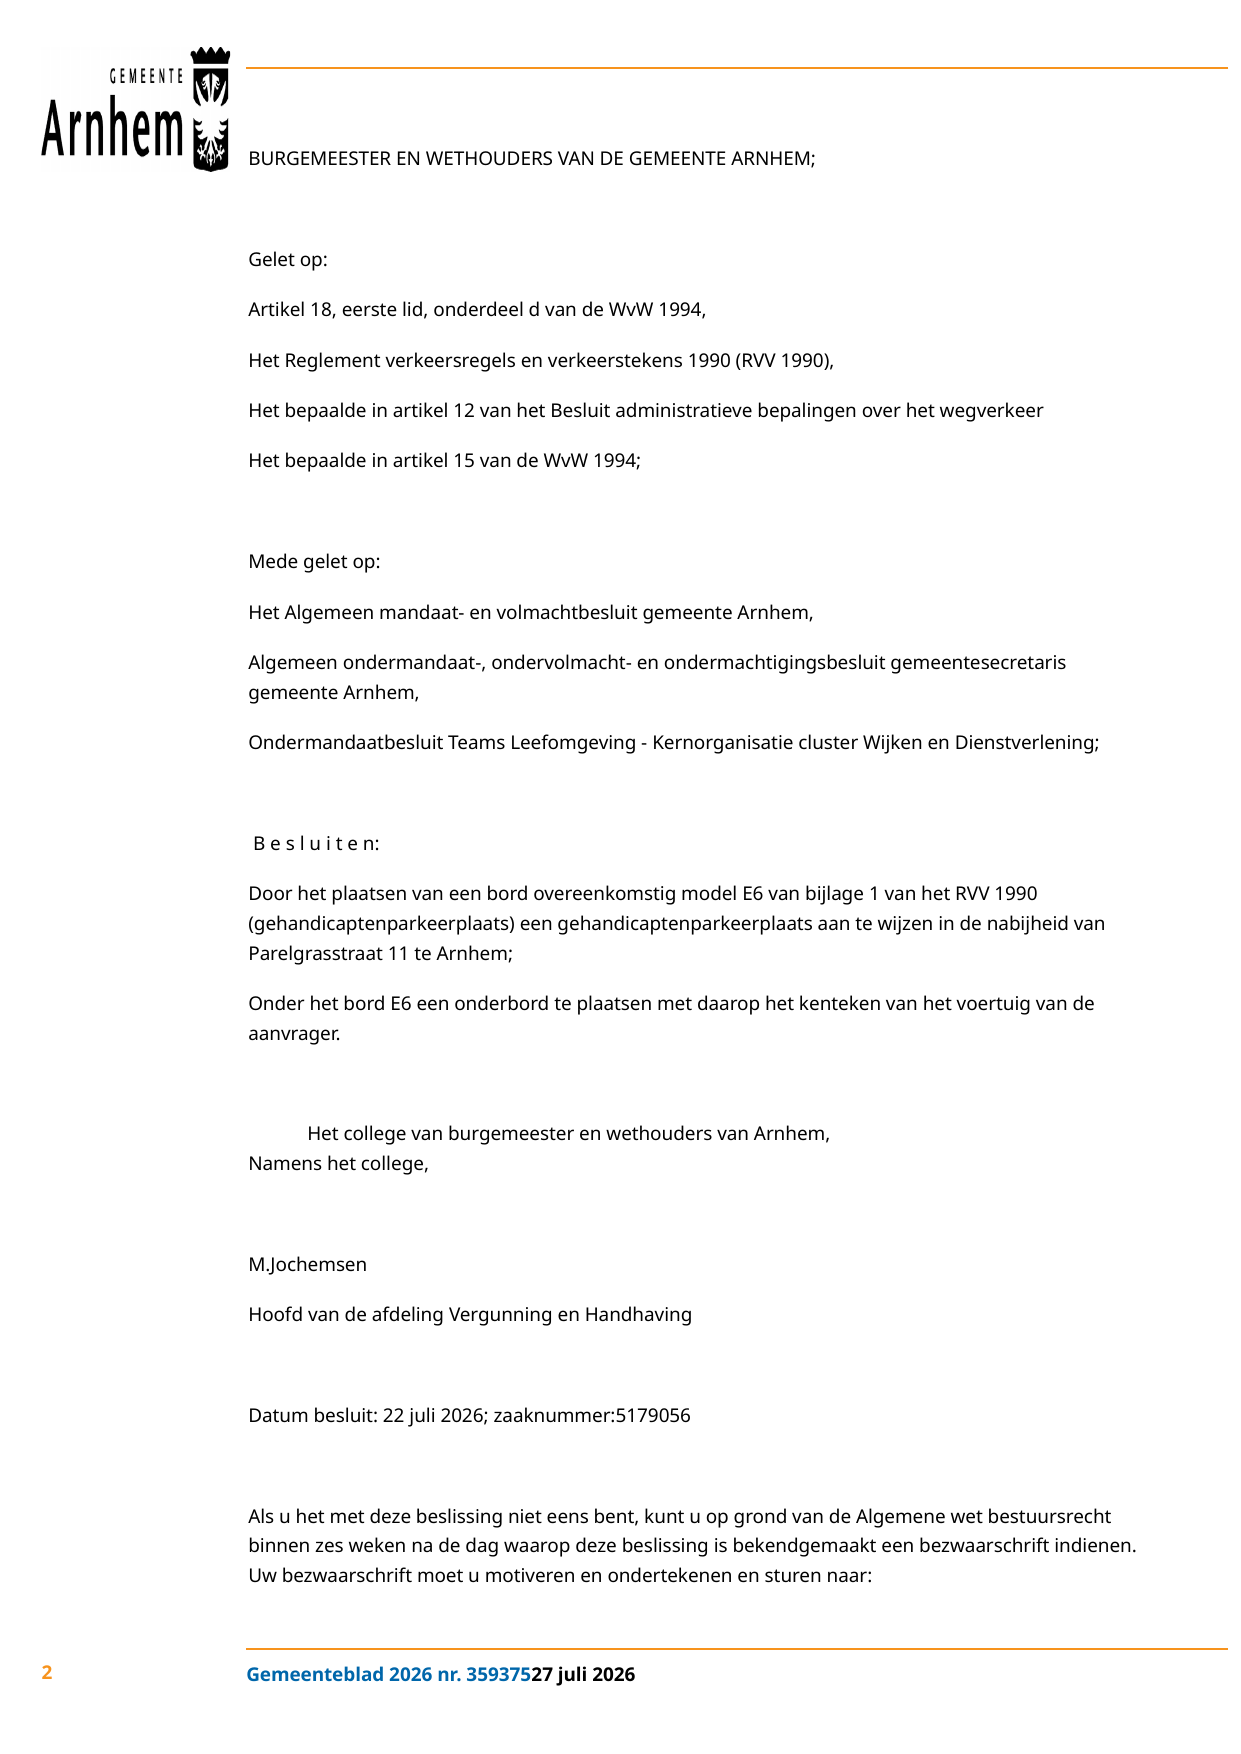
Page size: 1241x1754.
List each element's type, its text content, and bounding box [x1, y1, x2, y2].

picture [41, 47, 231, 172]
text Ondermandaatbesluit Teams Leefomgeving - Kernorganisatie cluster Wijken en Dienstverlening; [248, 729, 1152, 755]
text Het bepaalde in artikel 12 van het Besluit administratieve bepalingen over het wegverkeer [248, 397, 1152, 423]
text Onder het bord E6 een onderbord te plaatsen met daarop het kenteken van het voertuig van de aanvrager. [248, 990, 1152, 1046]
text Het Algemeen mandaat- en volmachtbesluit gemeente Arnhem, [248, 599, 1152, 625]
text Hoofd van de afdeling Vergunning en Handhaving [248, 1301, 1152, 1327]
text BURGEMEESTER EN WETHOUDERS VAN DE GEMEENTE ARNHEM; [248, 145, 1152, 171]
text Datum besluit: 22 juli 2026; zaaknummer:5179056 [248, 1402, 1152, 1428]
text M.Jochemsen [248, 1251, 1152, 1277]
text Gelet op: [248, 246, 1152, 272]
text B e s l u i t e n: [248, 830, 1152, 856]
text Algemeen ondermandaat-, ondervolmacht- en ondermachtigingsbesluit gemeentesecretaris gemeente Arnhem, [248, 649, 1152, 705]
text Artikel 18, eerste lid, onderdeel d van de WvW 1994, [248, 296, 1152, 322]
text Namens het college, [248, 1150, 1152, 1176]
list Het college van burgemeester en wethouders van Arnhem, [248, 1121, 1152, 1146]
text Het bepaalde in artikel 15 van de WvW 1994; [248, 448, 1152, 473]
text Mede gelet op: [248, 548, 1152, 574]
text Het Reglement verkeersregels en verkeerstekens 1990 (RVV 1990), [248, 347, 1152, 373]
text Als u het met deze beslissing niet eens bent, kunt u op grond van de Algemene wet bestuursrecht binnen zes weken na de dag waarop deze beslissing is bekendgemaakt een bezwaarschrift indienen. Uw bezwaarschrift moet u motiveren en ondertekenen en sturen naar: [248, 1503, 1152, 1588]
text Door het plaatsen van een bord overeenkomstig model E6 van bijlage 1 van het RVV 1990 (gehandicaptenparkeerplaats) een gehandicaptenparkeerplaats aan te wijzen in de nabijheid van Parelgrasstraat 11 te Arnhem; [248, 881, 1152, 966]
